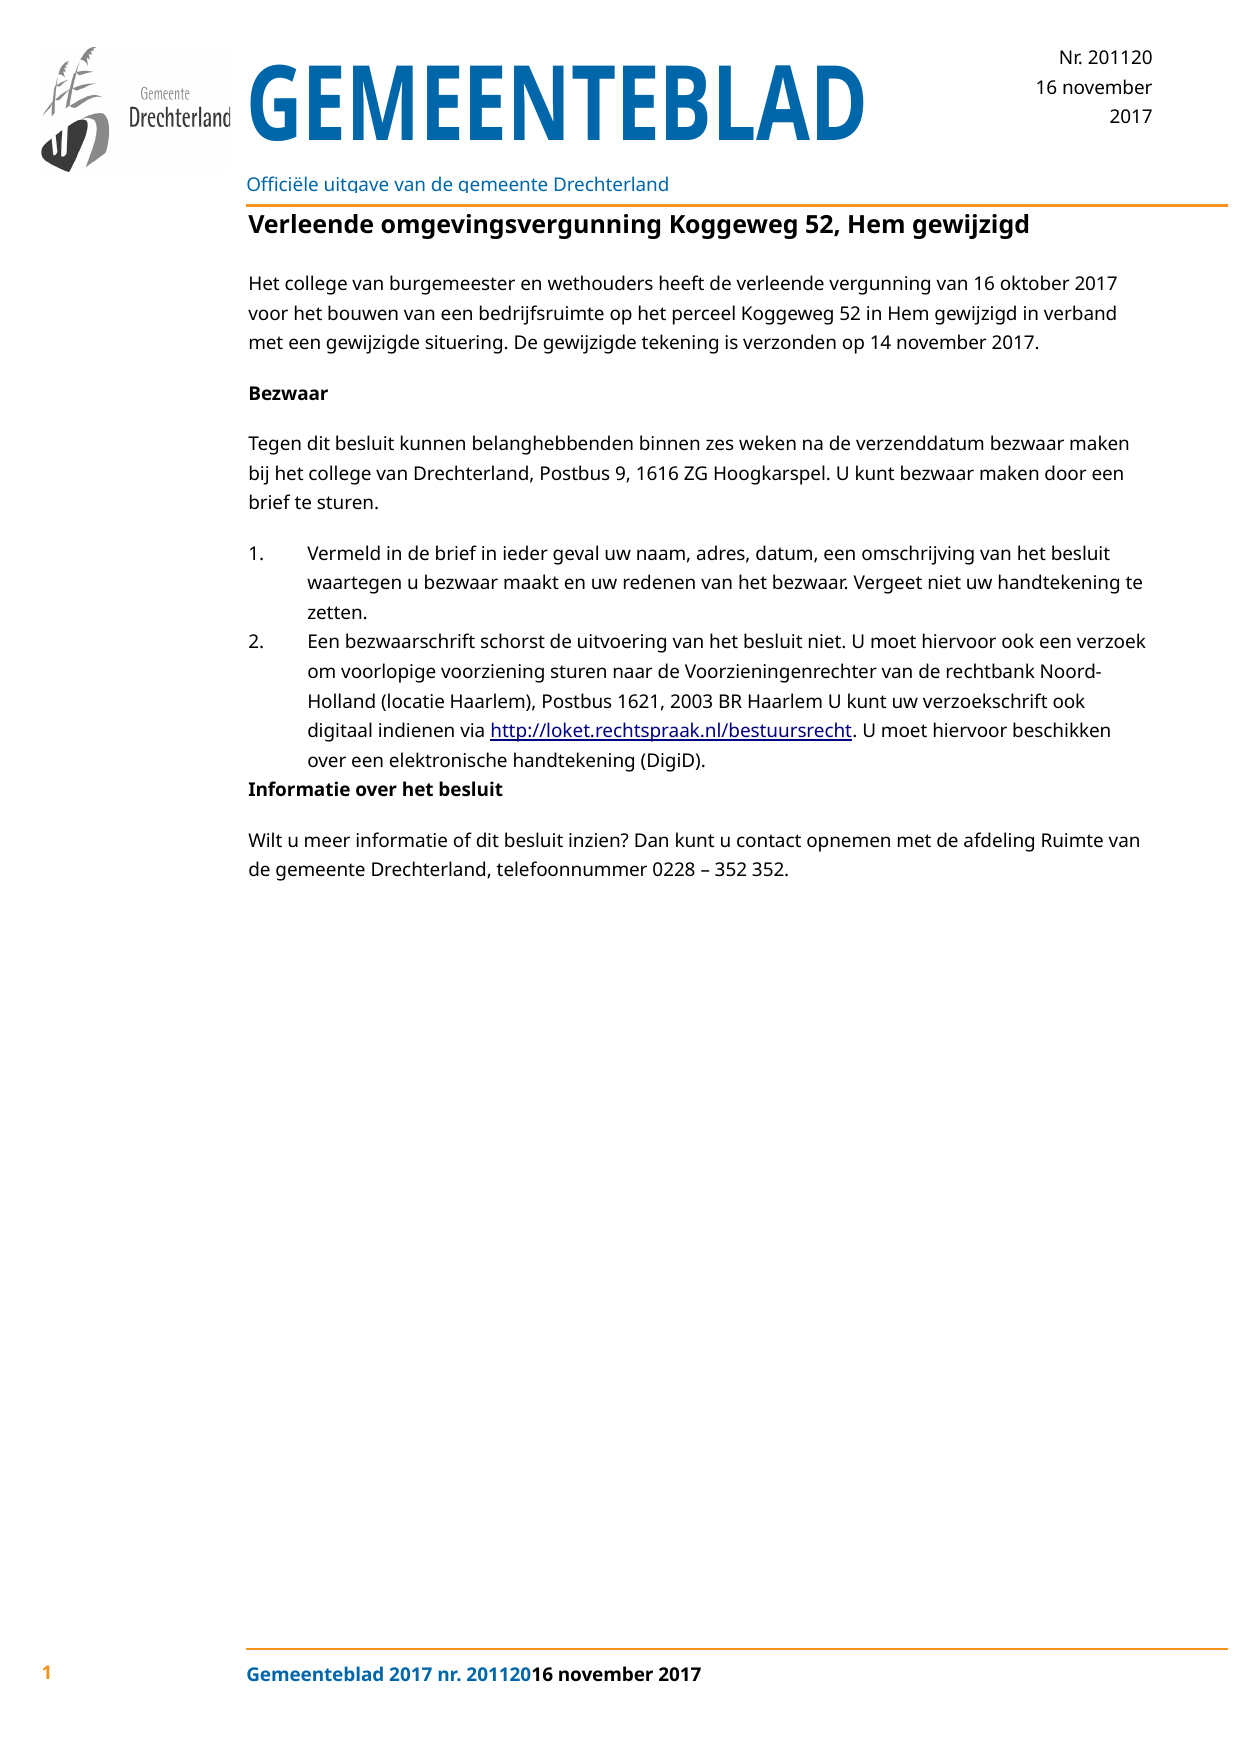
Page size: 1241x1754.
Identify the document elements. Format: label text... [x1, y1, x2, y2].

list Een bezwaarschrift schorst de uitvoering van het besluit niet. U moet hiervoor ook een verzoek om voorlopige voorziening sturen naar de Voorzieningenrechter van de rechtbank Noord-Holland (locatie Haarlem), Postbus 1621, 2003 BR Haarlem U kunt uw verzoekschrift ook digitaal indienen via http://loket.rechtspraak.nl/bestuursrecht. U moet hiervoor beschikken over een elektronische handtekening (DigiD). [248, 629, 1152, 773]
text Informatie over het besluit [248, 777, 1152, 802]
picture [41, 47, 231, 172]
text Bezwaar [248, 380, 1152, 406]
list Vermeld in de brief in ieder geval uw naam, adres, datum, een omschrijving van het besluit waartegen u bezwaar maakt en uw redenen van het bezwaar. Vergeet niet uw handtekening te zetten. [248, 540, 1152, 625]
text Wilt u meer informatie of dit besluit inzien? Dan kunt u contact opnemen met de afdeling Ruimte van de gemeente Drechterland, telefoonnummer 0228 – 352 352. [248, 827, 1152, 882]
text Verleende omgevingsvergunning Koggeweg 52, Hem gewijzigd [248, 207, 1152, 241]
text Het college van burgemeester en wethouders heeft de verleende vergunning van 16 oktober 2017 voor het bouwen van een bedrijfsruimte op het perceel Koggeweg 52 in Hem gewijzigd in verband met een gewijzigde situering. De gewijzigde tekening is verzonden op 14 november 2017. [248, 270, 1152, 355]
text Tegen dit besluit kunnen belanghebbenden binnen zes weken na de verzenddatum bezwaar maken bij het college van Drechterland, Postbus 9, 1616 ZG Hoogkarspel. U kunt bezwaar maken door een brief te sturen. [248, 430, 1152, 515]
